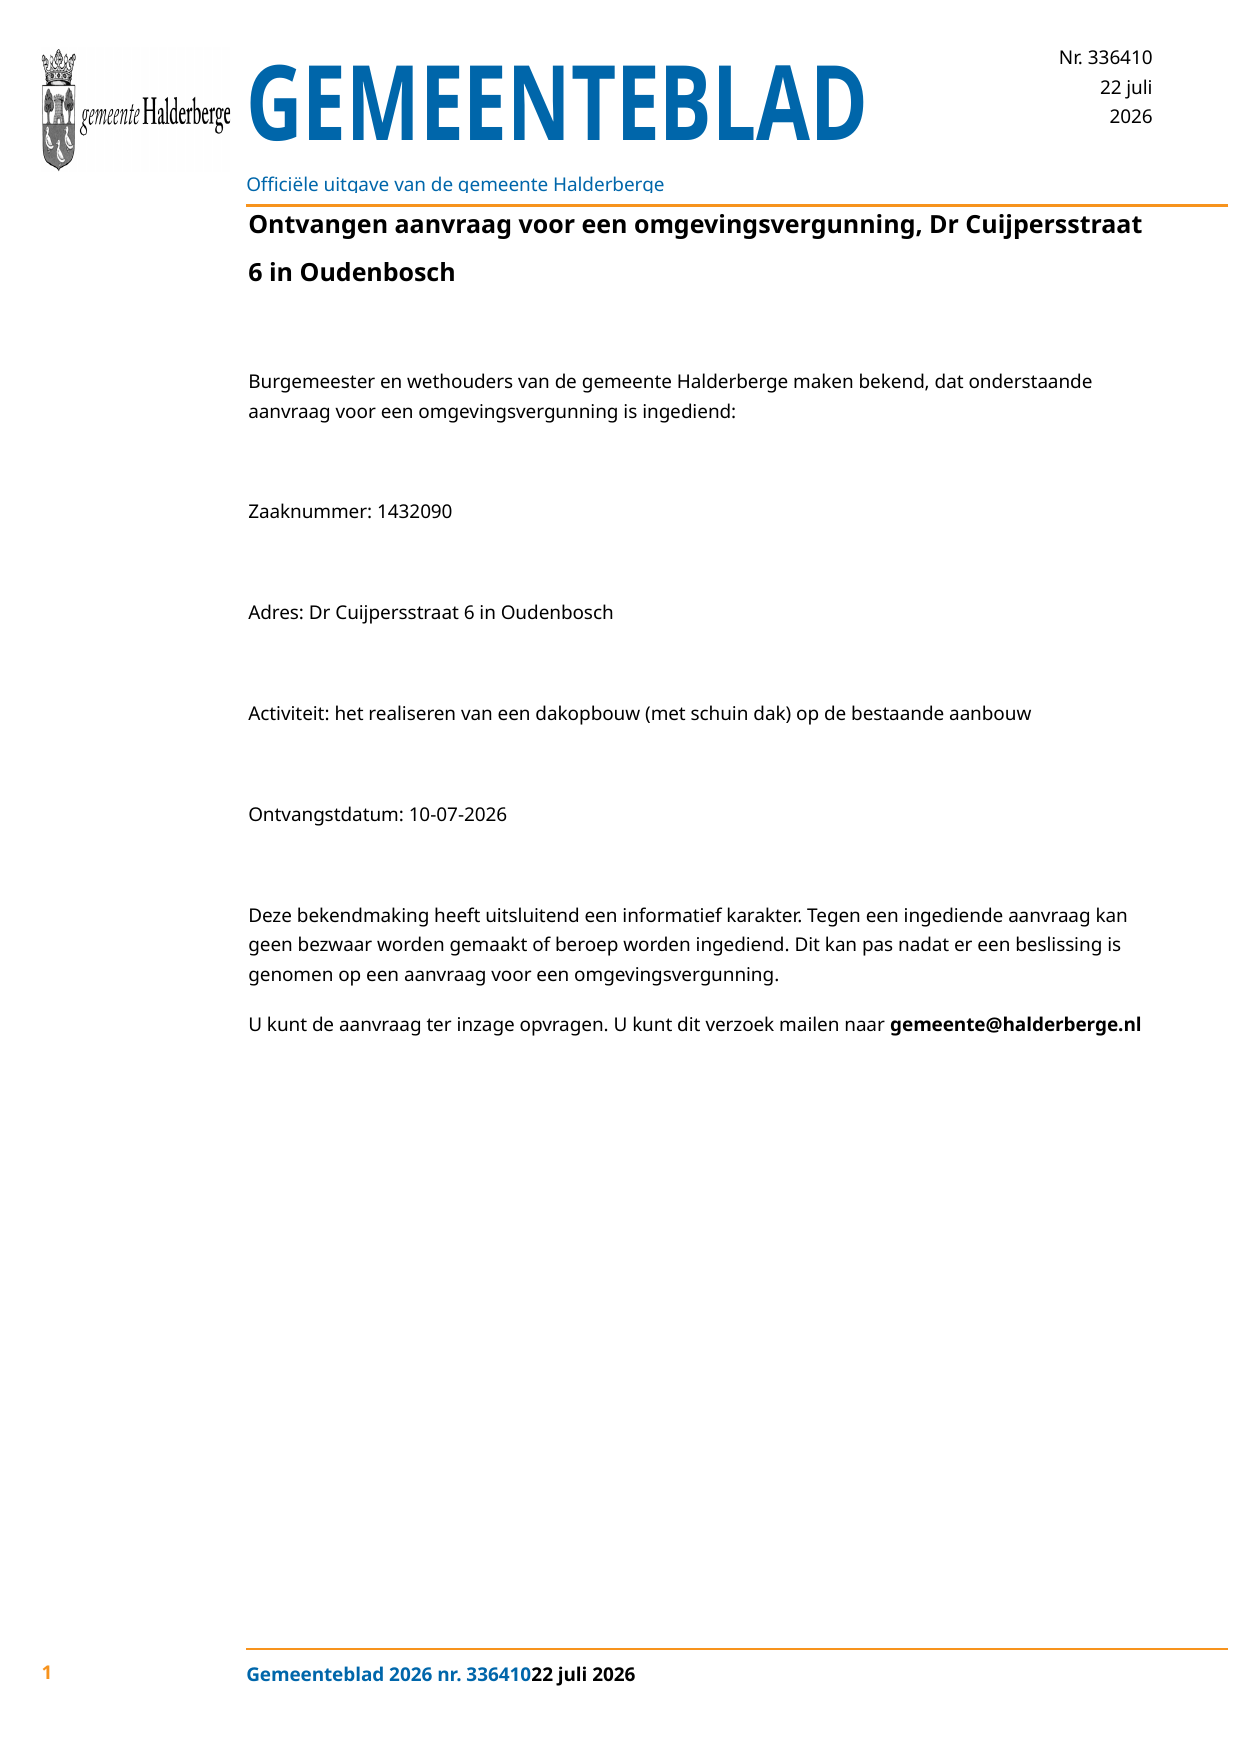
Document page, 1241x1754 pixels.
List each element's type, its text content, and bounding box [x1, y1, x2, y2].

text Activiteit: het realiseren van een dakopbouw (met schuin dak) op de bestaande aanbouw [248, 700, 1152, 726]
text Adres: Dr Cuijpersstraat 6 in Oudenbosch [248, 599, 1152, 625]
text Ontvangstdatum: 10-07-2026 [248, 801, 1152, 827]
text Ontvangen aanvraag voor een omgevingsvergunning, Dr Cuijpersstraat 6 in Oudenbosch [248, 207, 1152, 288]
picture [41, 47, 231, 172]
text Burgemeester en wethouders van de gemeente Halderberge maken bekend, dat onderstaande aanvraag voor een omgevingsvergunning is ingediend: [248, 368, 1152, 424]
text U kunt de aanvraag ter inzage opvragen. U kunt dit verzoek mailen naar gemeente@halderberge.nl [248, 1012, 1152, 1037]
text Deze bekendmaking heeft uitsluitend een informatief karakter. Tegen een ingediende aanvraag kan geen bezwaar worden gemaakt of beroep worden ingediend. Dit kan pas nadat er een beslissing is genomen op een aanvraag voor een omgevingsvergunning. [248, 902, 1152, 987]
text Zaaknummer: 1432090 [248, 499, 1152, 524]
